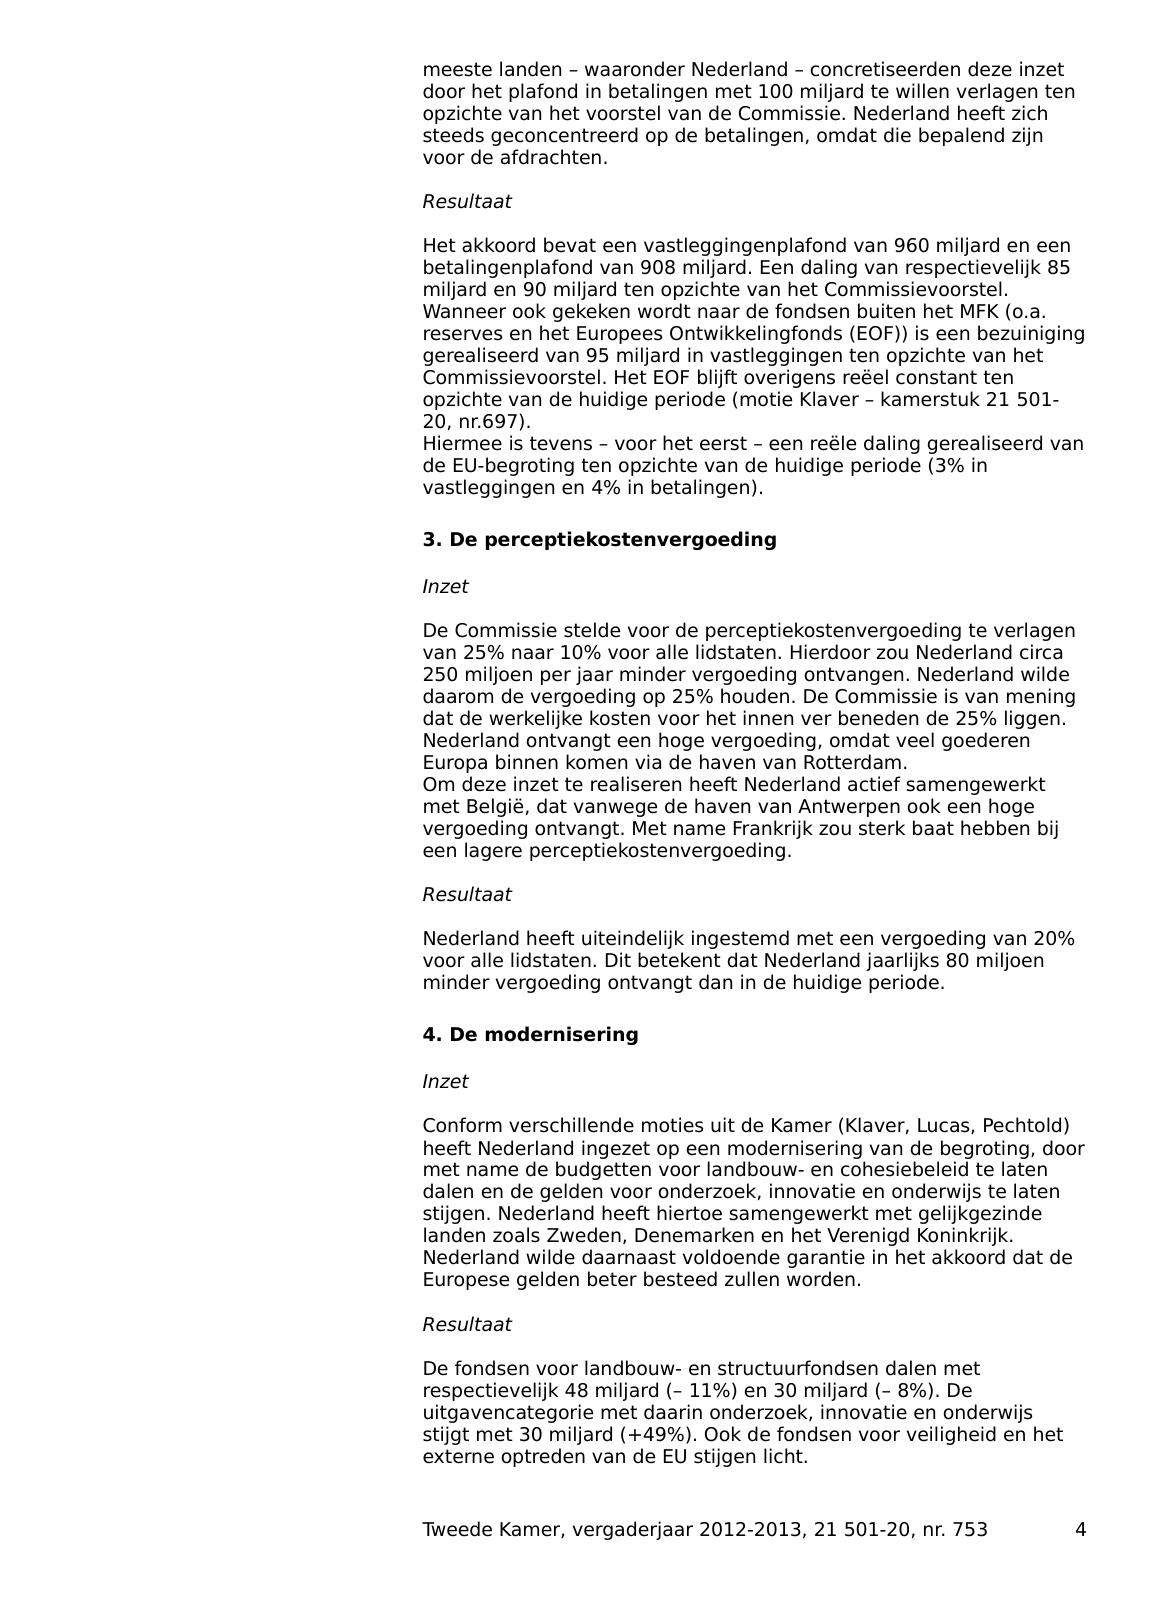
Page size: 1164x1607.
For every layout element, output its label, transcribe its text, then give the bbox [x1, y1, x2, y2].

text De fondsen voor landbouw- en structuurfondsen dalen met respectievelijk 48 miljard (– 11%) en 30 miljard (– 8%). De uitgavencategorie met daarin onderzoek, innovatie en onderwijs stijgt met 30 miljard (+49%). Ook de fondsen voor veiligheid en het externe optreden van de EU stijgen licht. [422, 1358, 1087, 1467]
text Het akkoord bevat een vastleggingenplafond van 960 miljard en een betalingenplafond van 908 miljard. Een daling van respectievelijk 85 miljard en 90 miljard ten opzichte van het Commissievoorstel. Wanneer ook gekeken wordt naar de fondsen buiten het MFK (o.a. reserves en het Europees Ontwikkelingfonds (EOF)) is een bezuiniging gerealiseerd van 95 miljard in vastleggingen ten opzichte van het Commissievoorstel. Het EOF blijft overigens reëel constant ten opzichte van de huidige periode (motie Klaver – kamerstuk 21 501-20, nr.697). [422, 235, 1087, 433]
text meeste landen – waaronder Nederland – concretiseerden deze inzet door het plafond in betalingen met 100 miljard te willen verlagen ten opzichte van het voorstel van de Commissie. Nederland heeft zich steeds geconcentreerd op de betalingen, omdat die bepalend zijn voor de afdrachten. [422, 59, 1087, 169]
text Conform verschillende moties uit de Kamer (Klaver, Lucas, Pechtold) heeft Nederland ingezet op een modernisering van de begroting, door met name de budgetten voor landbouw- en cohesiebeleid te laten dalen en de gelden voor onderzoek, innovatie en onderwijs te laten stijgen. Nederland heeft hiertoe samengewerkt met gelijkgezinde landen zoals Zweden, Denemarken en het Verenigd Koninkrijk. [422, 1115, 1087, 1247]
text Hiermee is tevens – voor het eerst – een reële daling gerealiseerd van de EU-begroting ten opzichte van de huidige periode (3% in vastleggingen en 4% in betalingen). [422, 433, 1087, 499]
subtitle Resultaat [422, 191, 1087, 213]
subtitle Resultaat [422, 1313, 1087, 1335]
subtitle Inzet [422, 576, 1087, 598]
text Nederland wilde daarnaast voldoende garantie in het akkoord dat de Europese gelden beter besteed zullen worden. [422, 1247, 1087, 1291]
subtitle Resultaat [422, 884, 1087, 906]
subtitle Inzet [422, 1071, 1087, 1093]
text Om deze inzet te realiseren heeft Nederland actief samengewerkt met België, dat vanwege de haven van Antwerpen ook een hoge vergoeding ontvangt. Met name Frankrijk zou sterk baat hebben bij een lagere perceptiekostenvergoeding. [422, 774, 1087, 862]
text De Commissie stelde voor de perceptiekostenvergoeding te verlagen van 25% naar 10% voor alle lidstaten. Hierdoor zou Nederland circa 250 miljoen per jaar minder vergoeding ontvangen. Nederland wilde daarom de vergoeding op 25% houden. De Commissie is van mening dat de werkelijke kosten voor het innen ver beneden de 25% liggen. Nederland ontvangt een hoge vergoeding, omdat veel goederen Europa binnen komen via de haven van Rotterdam. [422, 620, 1087, 774]
subtitle 4. De modernisering [422, 1024, 1087, 1046]
subtitle 3. De perceptiekostenvergoeding [422, 529, 1087, 551]
text Nederland heeft uiteindelijk ingestemd met een vergoeding van 20% voor alle lidstaten. Dit betekent dat Nederland jaarlijks 80 miljoen minder vergoeding ontvangt dan in de huidige periode. [422, 928, 1087, 994]
